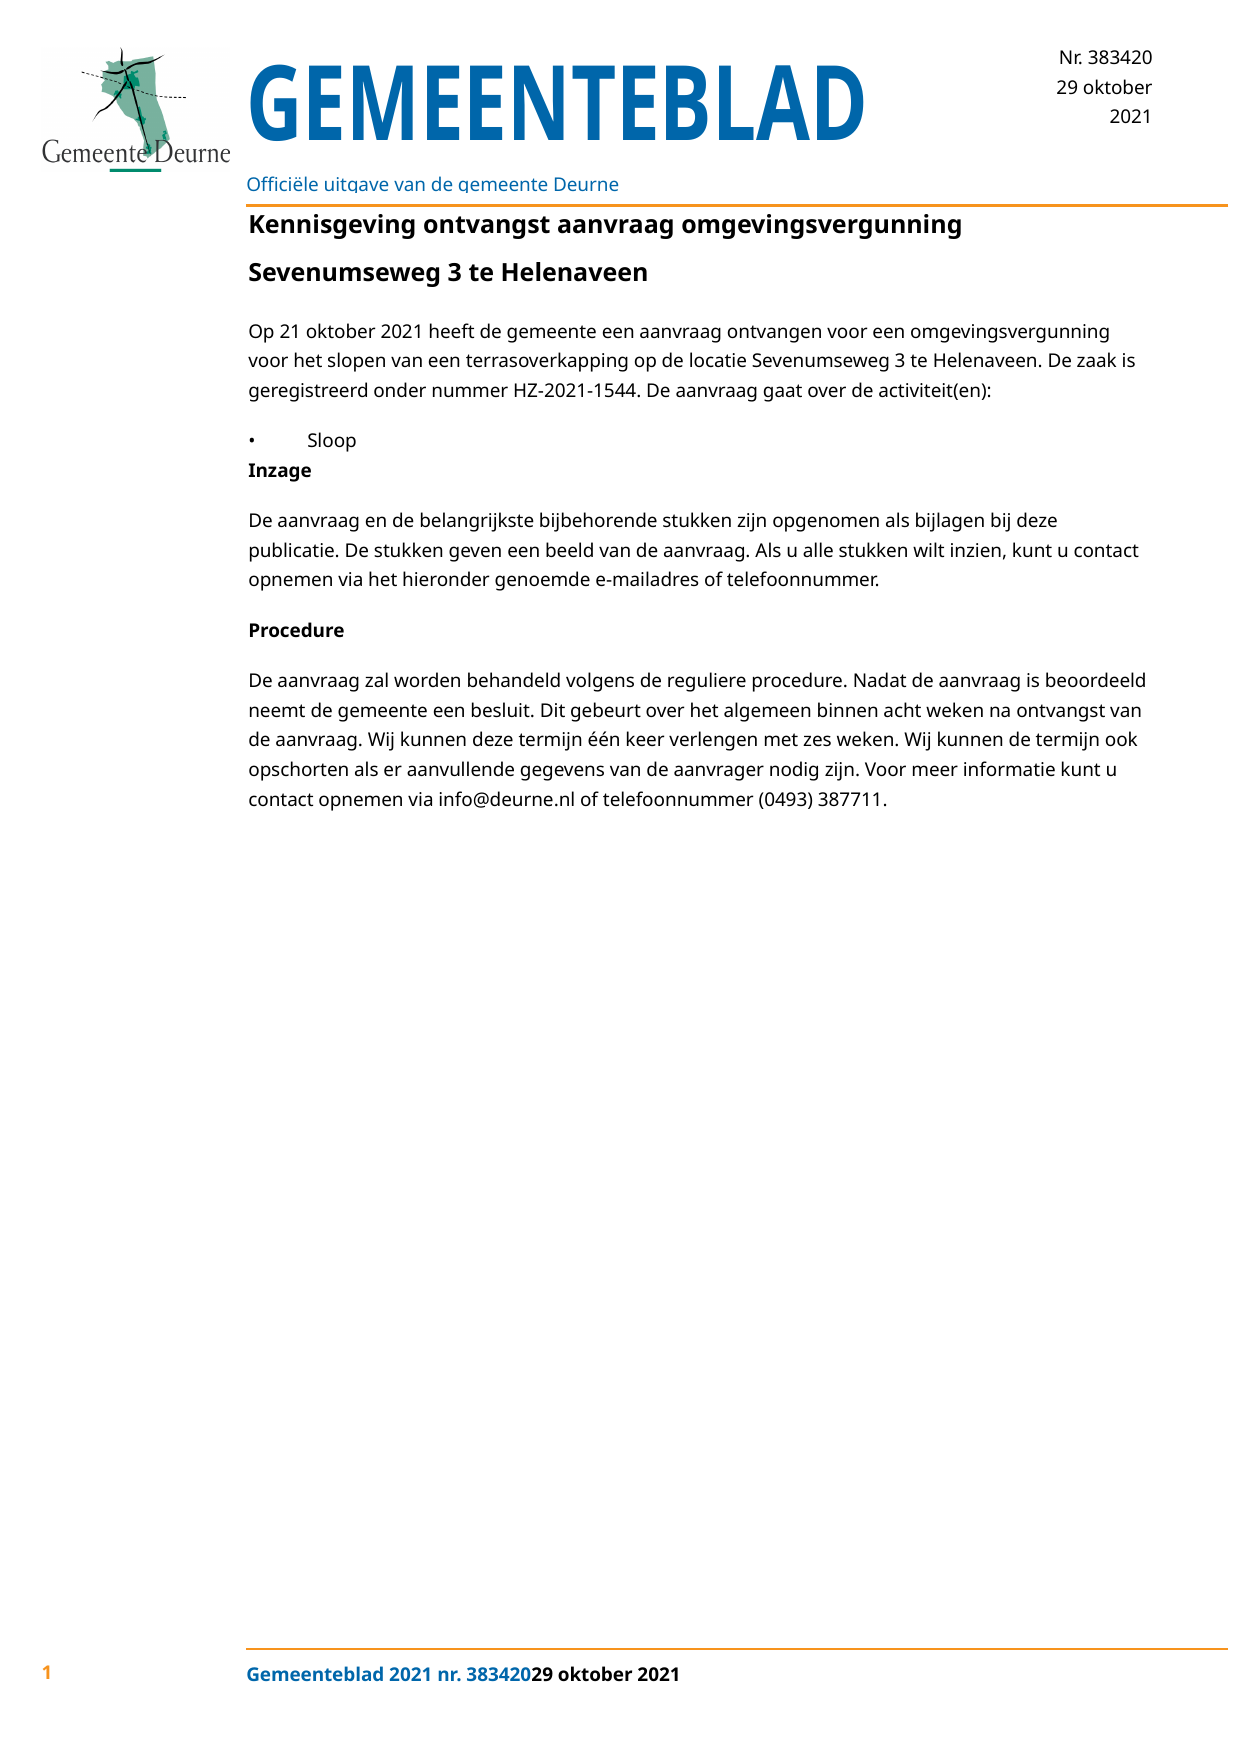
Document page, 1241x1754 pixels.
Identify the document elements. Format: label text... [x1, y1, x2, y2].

text Kennisgeving ontvangst aanvraag omgevingsvergunning Sevenumseweg 3 te Helenaveen [248, 207, 1152, 288]
list Sloop [248, 427, 1152, 453]
text De aanvraag en de belangrijkste bijbehorende stukken zijn opgenomen als bijlagen bij deze publicatie. De stukken geven een beeld van de aanvraag. Als u alle stukken wilt inzien, kunt u contact opnemen via het hieronder genoemde e-mailadres of telefoonnummer. [248, 507, 1152, 592]
text Inzage [248, 457, 1152, 483]
text Op 21 oktober 2021 heeft de gemeente een aanvraag ontvangen voor een omgevingsvergunning voor het slopen van een terrasoverkapping op de locatie Sevenumseweg 3 te Helenaveen. De zaak is geregistreerd onder nummer HZ-2021-1544. De aanvraag gaat over de activiteit(en): [248, 318, 1152, 403]
text Procedure [248, 617, 1152, 643]
picture [41, 47, 231, 172]
text De aanvraag zal worden behandeld volgens de reguliere procedure. Nadat de aanvraag is beoordeeld neemt de gemeente een besluit. Dit gebeurt over het algemeen binnen acht weken na ontvangst van de aanvraag. Wij kunnen deze termijn één keer verlengen met zes weken. Wij kunnen de termijn ook opschorten als er aanvullende gegevens van de aanvrager nodig zijn. Voor meer informatie kunt u contact opnemen via info@deurne.nl of telefoonnummer (0493) 387711. [248, 667, 1152, 812]
